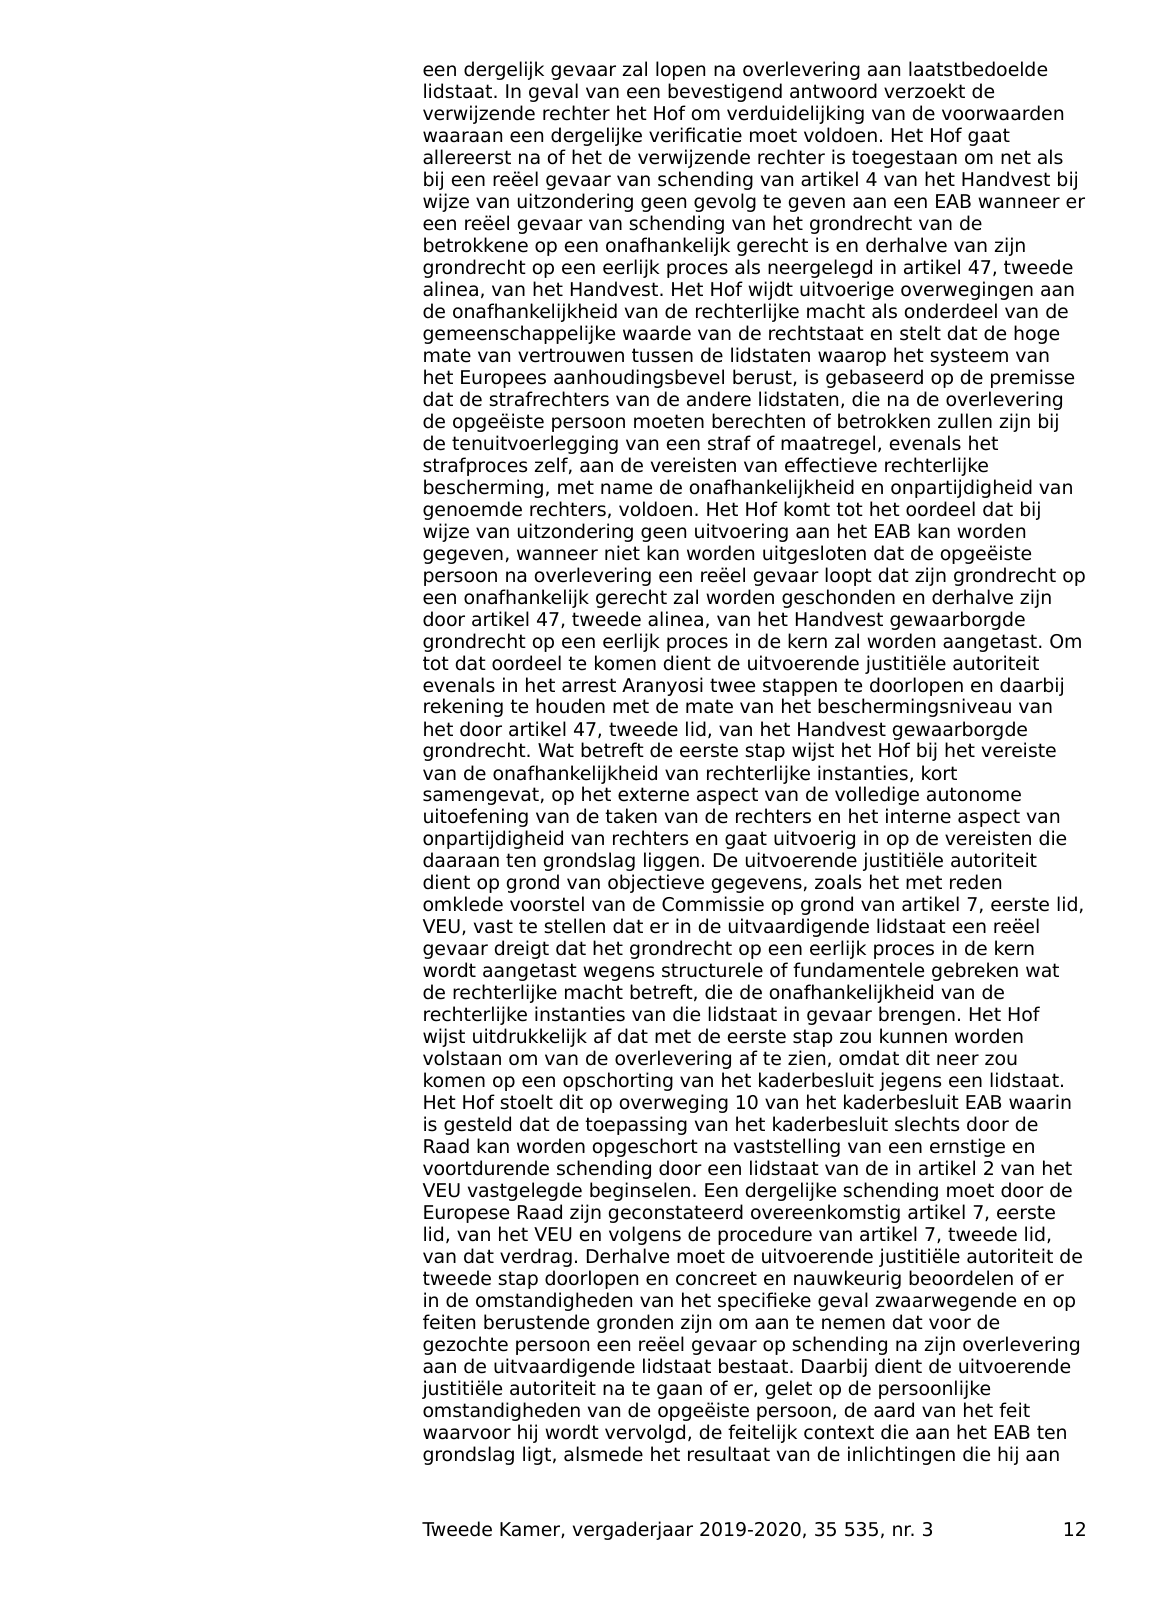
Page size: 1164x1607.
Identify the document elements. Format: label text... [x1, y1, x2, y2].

text een dergelijk gevaar zal lopen na overlevering aan laatstbedoelde lidstaat. In geval van een bevestigend antwoord verzoekt de verwijzende rechter het Hof om verduidelijking van de voorwaarden waaraan een dergelijke verificatie moet voldoen. Het Hof gaat allereerst na of het de verwijzende rechter is toegestaan om net als bij een reëel gevaar van schending van artikel 4 van het Handvest bij wijze van uitzondering geen gevolg te geven aan een EAB wanneer er een reëel gevaar van schending van het grondrecht van de betrokkene op een onafhankelijk gerecht is en derhalve van zijn grondrecht op een eerlijk proces als neergelegd in artikel 47, tweede alinea, van het Handvest. Het Hof wijdt uitvoerige overwegingen aan de onafhankelijkheid van de rechterlijke macht als onderdeel van de gemeenschappelijke waarde van de rechtstaat en stelt dat de hoge mate van vertrouwen tussen de lidstaten waarop het systeem van het Europees aanhoudingsbevel berust, is gebaseerd op de premisse dat de strafrechters van de andere lidstaten, die na de overlevering de opgeëiste persoon moeten berechten of betrokken zullen zijn bij de tenuitvoerlegging van een straf of maatregel, evenals het strafproces zelf, aan de vereisten van effectieve rechterlijke bescherming, met name de onafhankelijkheid en onpartijdigheid van genoemde rechters, voldoen. Het Hof komt tot het oordeel dat bij wijze van uitzondering geen uitvoering aan het EAB kan worden gegeven, wanneer niet kan worden uitgesloten dat de opgeëiste persoon na overlevering een reëel gevaar loopt dat zijn grondrecht op een onafhankelijk gerecht zal worden geschonden en derhalve zijn door artikel 47, tweede alinea, van het Handvest gewaarborgde grondrecht op een eerlijk proces in de kern zal worden aangetast. Om tot dat oordeel te komen dient de uitvoerende justitiële autoriteit evenals in het arrest Aranyosi twee stappen te doorlopen en daarbij rekening te houden met de mate van het beschermingsniveau van het door artikel 47, tweede lid, van het Handvest gewaarborgde grondrecht. Wat betreft de eerste stap wijst het Hof bij het vereiste van de onafhankelijkheid van rechterlijke instanties, kort samengevat, op het externe aspect van de volledige autonome uitoefening van de taken van de rechters en het interne aspect van onpartijdigheid van rechters en gaat uitvoerig in op de vereisten die daaraan ten grondslag liggen. De uitvoerende justitiële autoriteit dient op grond van objectieve gegevens, zoals het met reden omklede voorstel van de Commissie op grond van artikel 7, eerste lid, VEU, vast te stellen dat er in de uitvaardigende lidstaat een reëel gevaar dreigt dat het grondrecht op een eerlijk proces in de kern wordt aangetast wegens structurele of fundamentele gebreken wat de rechterlijke macht betreft, die de onafhankelijkheid van de rechterlijke instanties van die lidstaat in gevaar brengen. Het Hof wijst uitdrukkelijk af dat met de eerste stap zou kunnen worden volstaan om van de overlevering af te zien, omdat dit neer zou komen op een opschorting van het kaderbesluit jegens een lidstaat. Het Hof stoelt dit op overweging 10 van het kaderbesluit EAB waarin is gesteld dat de toepassing van het kaderbesluit slechts door de Raad kan worden opgeschort na vaststelling van een ernstige en voortdurende schending door een lidstaat van de in artikel 2 van het VEU vastgelegde beginselen. Een dergelijke schending moet door de Europese Raad zijn geconstateerd overeenkomstig artikel 7, eerste lid, van het VEU en volgens de procedure van artikel 7, tweede lid, van dat verdrag. Derhalve moet de uitvoerende justitiële autoriteit de tweede stap doorlopen en concreet en nauwkeurig beoordelen of er in de omstandigheden van het specifieke geval zwaarwegende en op feiten berustende gronden zijn om aan te nemen dat voor de gezochte persoon een reëel gevaar op schending na zijn overlevering aan de uitvaardigende lidstaat bestaat. Daarbij dient de uitvoerende justitiële autoriteit na te gaan of er, gelet op de persoonlijke omstandigheden van de opgeëiste persoon, de aard van het feit waarvoor hij wordt vervolgd, de feitelijk context die aan het EAB ten grondslag ligt, alsmede het resultaat van de inlichtingen die hij aan [422, 59, 1087, 1466]
